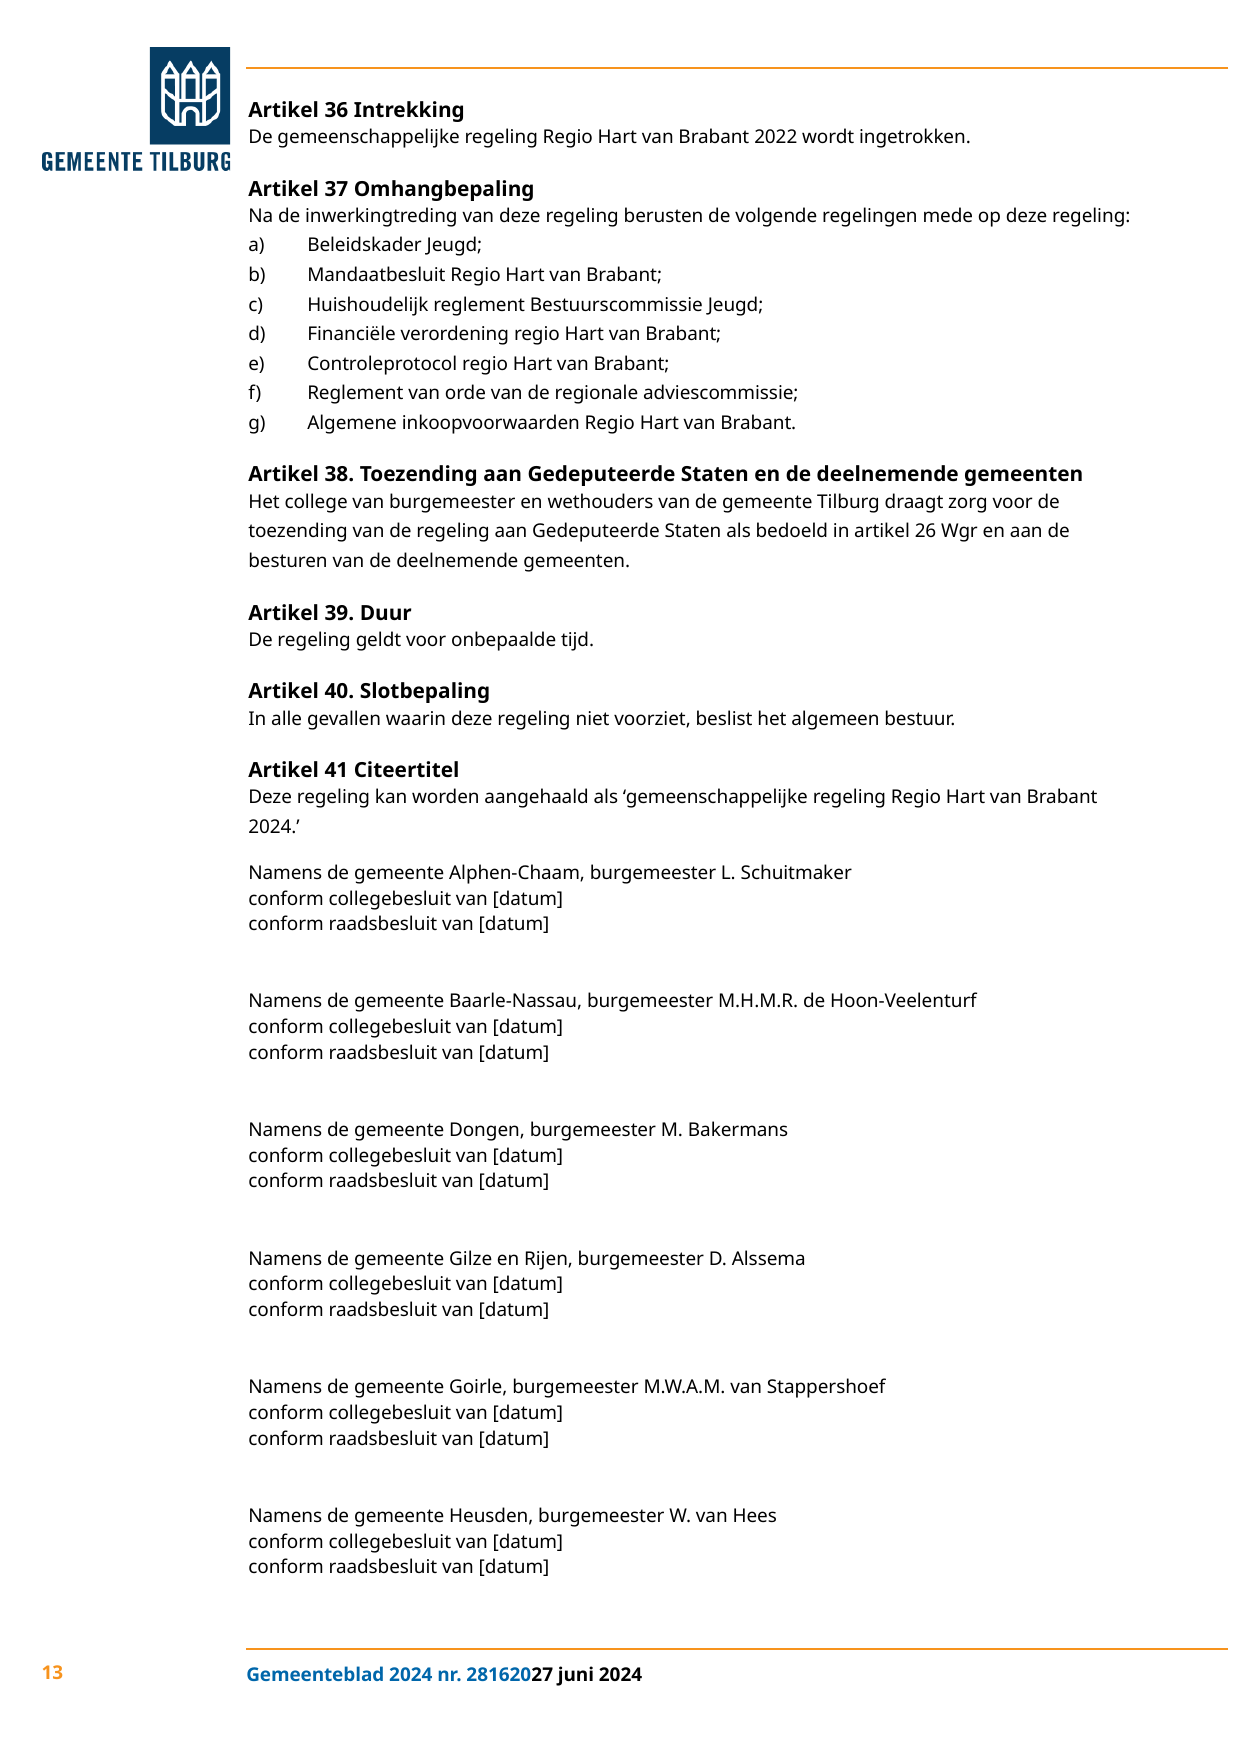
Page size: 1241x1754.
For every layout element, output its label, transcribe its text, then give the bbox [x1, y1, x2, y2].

text Artikel 37 Omhangbepaling [248, 174, 1152, 202]
text conform collegebesluit van [datum] [248, 1142, 1152, 1168]
list Huishoudelijk reglement Bestuurscommissie Jeugd; [248, 291, 1152, 317]
text conform collegebesluit van [datum] [248, 885, 1152, 910]
text Deze regeling kan worden aangehaald als ‘gemeenschappelijke regeling Regio Hart van Brabant 2024.’ [248, 784, 1152, 839]
text Artikel 39. Duur [248, 598, 1152, 626]
list Financiële verordening regio Hart van Brabant; [248, 320, 1152, 346]
text Na de inwerkingtreding van deze regeling berusten de volgende regelingen mede op deze regeling: [248, 202, 1152, 228]
text conform raadsbesluit van [datum] [248, 1554, 1152, 1579]
text Namens de gemeente Goirle, burgemeester M.W.A.M. van Stappershoef [248, 1373, 1152, 1399]
text Artikel 40. Slotbepaling [248, 676, 1152, 705]
text Het college van burgemeester en wethouders van de gemeente Tilburg draagt zorg voor de toezending van de regeling aan Gedeputeerde Staten als bedoeld in artikel 26 Wgr en aan de besturen van de deelnemende gemeenten. [248, 488, 1152, 573]
text Namens de gemeente Heusden, burgemeester W. van Hees [248, 1502, 1152, 1528]
text Namens de gemeente Gilze en Rijen, burgemeester D. Alssema [248, 1245, 1152, 1271]
text Namens de gemeente Dongen, burgemeester M. Bakermans [248, 1116, 1152, 1142]
text De gemeenschappelijke regeling Regio Hart van Brabant 2022 wordt ingetrokken. [248, 123, 1152, 149]
list Controleprotocol regio Hart van Brabant; [248, 350, 1152, 376]
text conform raadsbesluit van [datum] [248, 1039, 1152, 1065]
text conform raadsbesluit van [datum] [248, 1425, 1152, 1451]
text conform collegebesluit van [datum] [248, 1013, 1152, 1039]
text conform collegebesluit van [datum] [248, 1399, 1152, 1425]
text In alle gevallen waarin deze regeling niet voorziet, beslist het algemeen bestuur. [248, 705, 1152, 731]
text Artikel 36 Intrekking [248, 95, 1152, 123]
list Beleidskader Jeugd; [248, 232, 1152, 257]
picture [41, 47, 231, 172]
list Mandaatbesluit Regio Hart van Brabant; [248, 261, 1152, 287]
text conform raadsbesluit van [datum] [248, 910, 1152, 936]
text conform raadsbesluit van [datum] [248, 1296, 1152, 1322]
text Artikel 41 Citeertitel [248, 755, 1152, 784]
list Algemene inkoopvoorwaarden Regio Hart van Brabant. [248, 409, 1152, 435]
text Namens de gemeente Alphen-Chaam, burgemeester L. Schuitmaker [248, 859, 1152, 885]
text conform raadsbesluit van [datum] [248, 1168, 1152, 1193]
list Reglement van orde van de regionale adviescommissie; [248, 379, 1152, 405]
text Artikel 38. Toezending aan Gedeputeerde Staten en de deelnemende gemeenten [248, 459, 1152, 488]
text conform collegebesluit van [datum] [248, 1528, 1152, 1554]
text conform collegebesluit van [datum] [248, 1271, 1152, 1296]
text De regeling geldt voor onbepaalde tijd. [248, 626, 1152, 652]
text Namens de gemeente Baarle-Nassau, burgemeester M.H.M.R. de Hoon-Veelenturf [248, 988, 1152, 1013]
